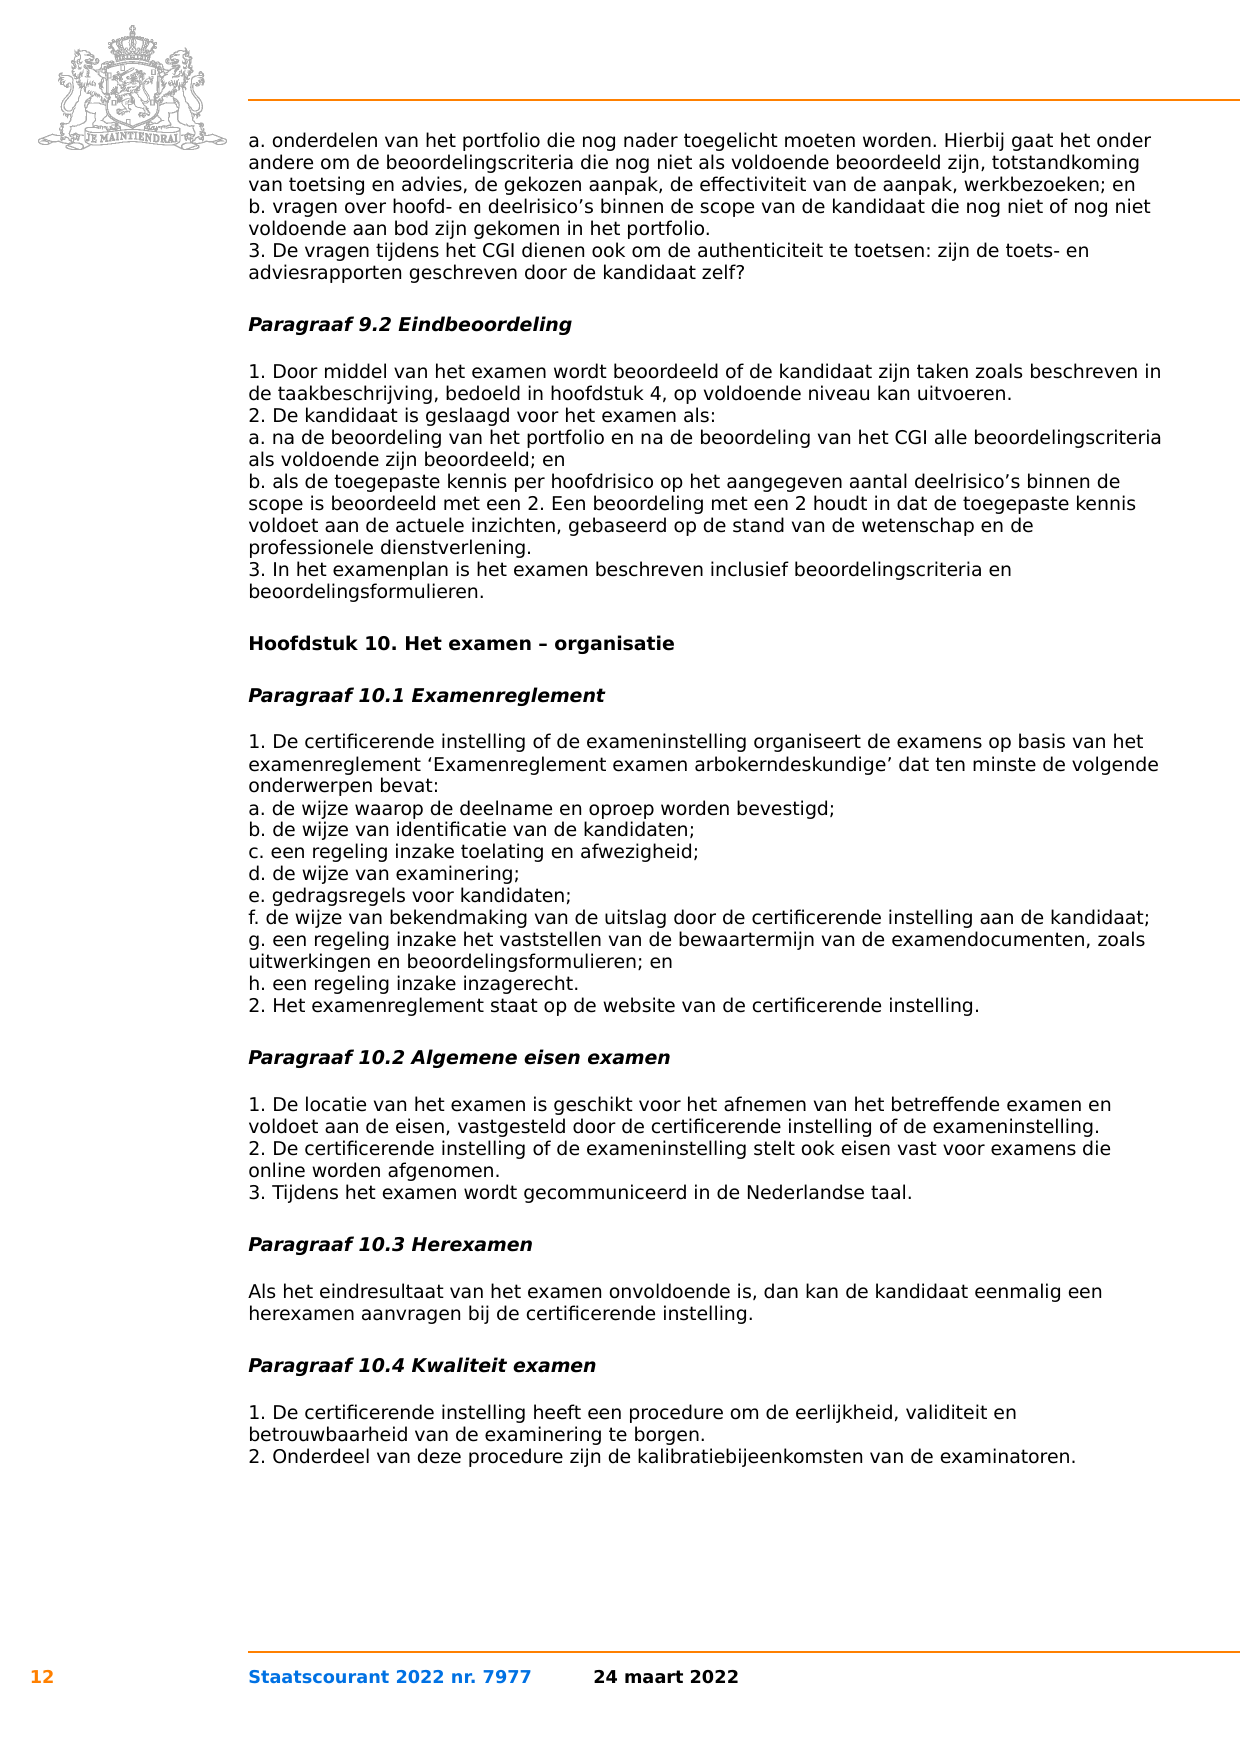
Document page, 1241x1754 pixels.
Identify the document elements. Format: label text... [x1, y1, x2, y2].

subtitle Paragraaf 10.1 Examenreglement [248, 684, 1163, 706]
text 2. De kandidaat is geslaagd voor het examen als: [248, 405, 1163, 427]
text Als het eindresultaat van het examen onvoldoende is, dan kan de kandidaat eenmalig een herexamen aanvragen bij de certificerende instelling. [248, 1281, 1163, 1325]
subtitle Paragraaf 10.4 Kwaliteit examen [248, 1355, 1163, 1377]
text 1. De locatie van het examen is geschikt voor het afnemen van het betreffende examen en voldoet aan de eisen, vastgesteld door de certificerende instelling of de exameninstelling. [248, 1094, 1163, 1138]
text 2. Het examenreglement staat op de website van de certificerende instelling. [248, 995, 1163, 1017]
subtitle Paragraaf 10.3 Herexamen [248, 1234, 1163, 1256]
text 3. Tijdens het examen wordt gecommuniceerd in de Nederlandse taal. [248, 1182, 1163, 1204]
text a. onderdelen van het portfolio die nog nader toegelicht moeten worden. Hierbij gaat het onder andere om de beoordelingscriteria die nog niet als voldoende beoordeeld zijn, totstandkoming van toetsing en advies, de gekozen aanpak, de effectiviteit van de aanpak, werkbezoeken; en [248, 130, 1163, 196]
text c. een regeling inzake toelating en afwezigheid; [248, 841, 1163, 863]
text a. na de beoordeling van het portfolio en na de beoordeling van het CGI alle beoordelingscriteria als voldoende zijn beoordeeld; en [248, 427, 1163, 471]
text a. de wijze waarop de deelname en oproep worden bevestigd; [248, 797, 1163, 819]
text b. als de toegepaste kennis per hoofdrisico op het aangegeven aantal deelrisico’s binnen de scope is beoordeeld met een 2. Een beoordeling met een 2 houdt in dat de toegepaste kennis voldoet aan de actuele inzichten, gebaseerd op de stand van de wetenschap en de professionele dienstverlening. [248, 471, 1163, 558]
text 2. De certificerende instelling of de exameninstelling stelt ook eisen vast voor examens die online worden afgenomen. [248, 1138, 1163, 1182]
text f. de wijze van bekendmaking van de uitslag door de certificerende instelling aan de kandidaat; [248, 907, 1163, 929]
text 1. De certificerende instelling heeft een procedure om de eerlijkheid, validiteit en betrouwbaarheid van de examinering te borgen. [248, 1402, 1163, 1446]
text 1. Door middel van het examen wordt beoordeeld of de kandidaat zijn taken zoals beschreven in de taakbeschrijving, bedoeld in hoofdstuk 4, op voldoende niveau kan uitvoeren. [248, 361, 1163, 405]
text b. vragen over hoofd- en deelrisico’s binnen de scope van de kandidaat die nog niet of nog niet voldoende aan bod zijn gekomen in het portfolio. [248, 196, 1163, 240]
text b. de wijze van identificatie van de kandidaten; [248, 819, 1163, 841]
subtitle Paragraaf 9.2 Eindbeoordeling [248, 314, 1163, 336]
text h. een regeling inzake inzagerecht. [248, 973, 1163, 995]
text d. de wijze van examinering; [248, 863, 1163, 885]
text 1. De certificerende instelling of de exameninstelling organiseert de examens op basis van het examenreglement ‘Examenreglement examen arbokerndeskundige’ dat ten minste de volgende onderwerpen bevat: [248, 731, 1163, 797]
subtitle Hoofdstuk 10. Het examen – organisatie [248, 632, 1163, 654]
text 2. Onderdeel van deze procedure zijn de kalibratiebijeenkomsten van de examinatoren. [248, 1446, 1163, 1468]
text 3. In het examenplan is het examen beschreven inclusief beoordelingscriteria en beoordelingsformulieren. [248, 558, 1163, 602]
picture [38, 25, 227, 150]
subtitle Paragraaf 10.2 Algemene eisen examen [248, 1047, 1163, 1069]
text 3. De vragen tijdens het CGI dienen ook om de authenticiteit te toetsen: zijn de toets- en adviesrapporten geschreven door de kandidaat zelf? [248, 240, 1163, 284]
text g. een regeling inzake het vaststellen van de bewaartermijn van de examendocumenten, zoals uitwerkingen en beoordelingsformulieren; en [248, 929, 1163, 973]
text e. gedragsregels voor kandidaten; [248, 885, 1163, 907]
